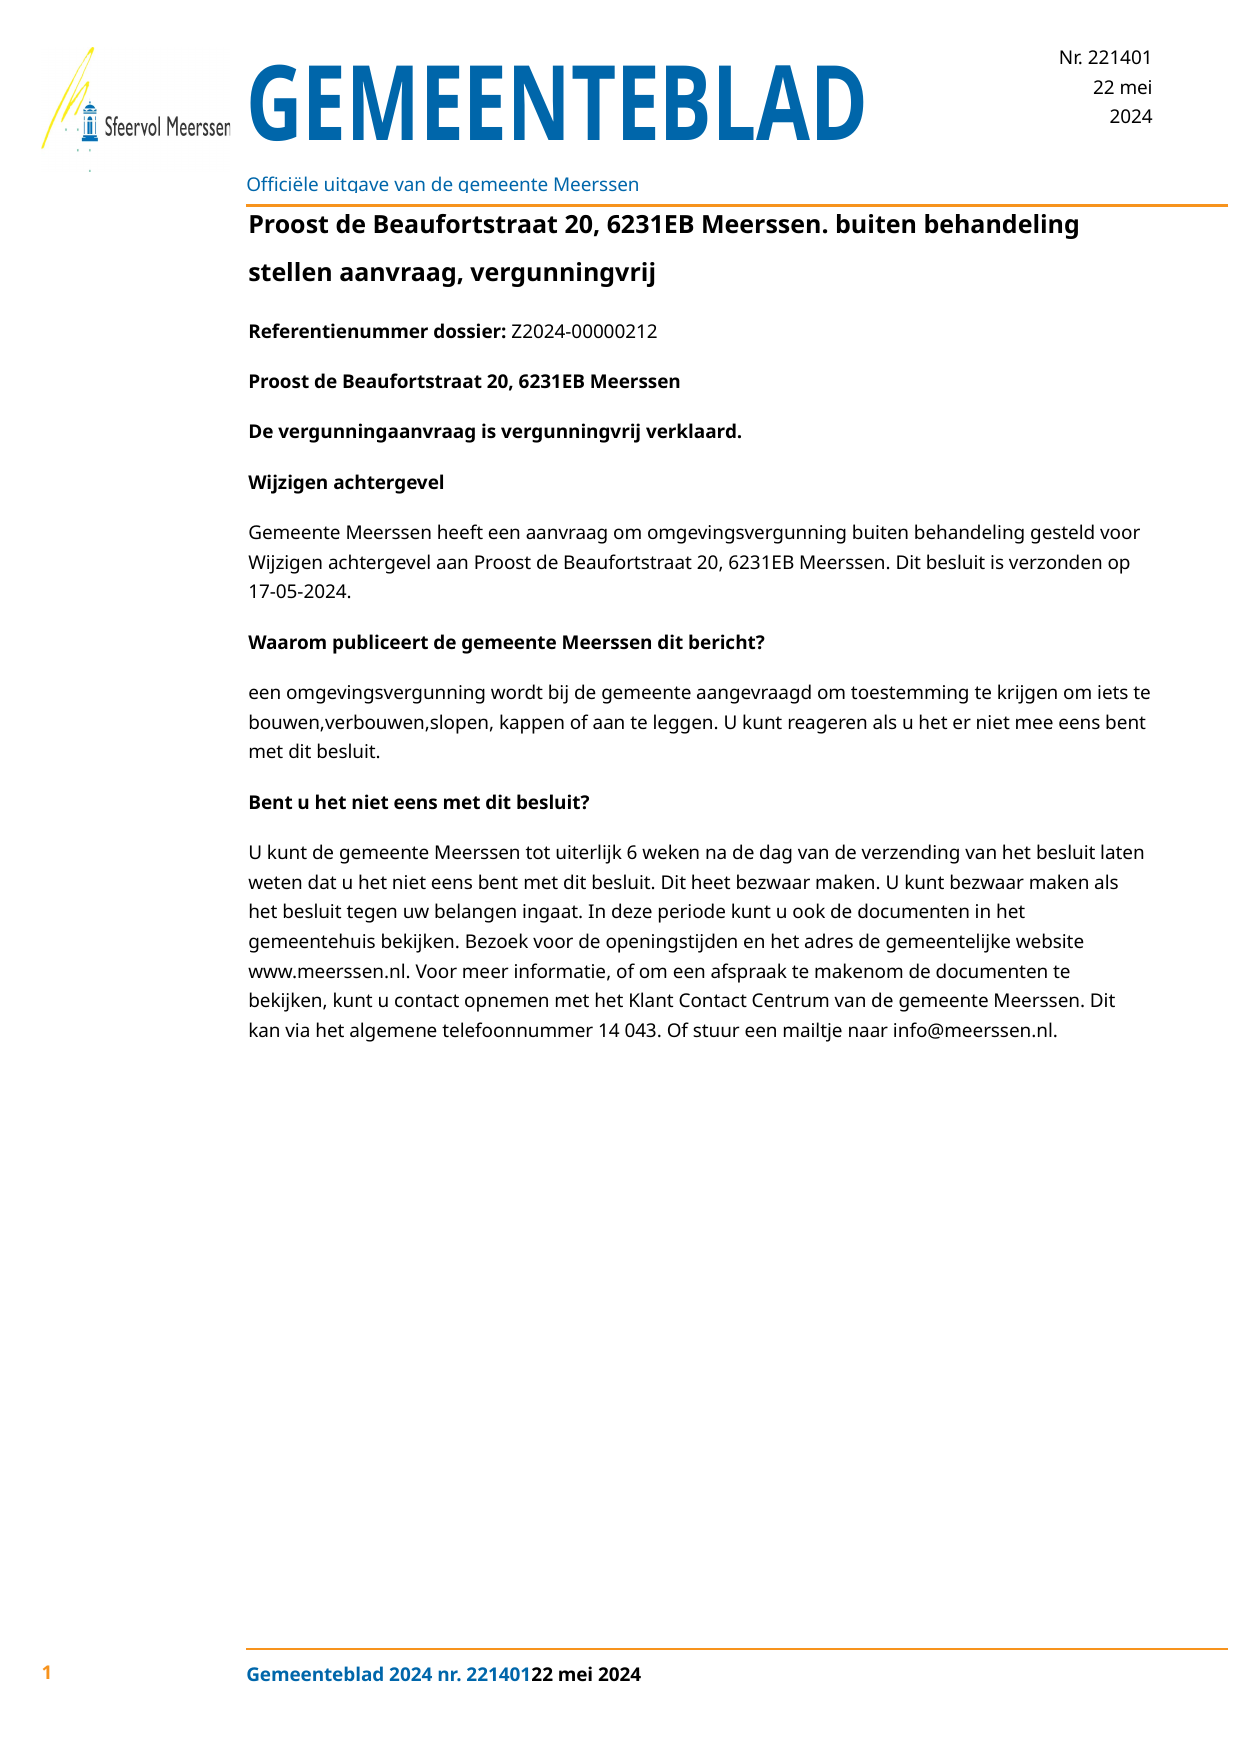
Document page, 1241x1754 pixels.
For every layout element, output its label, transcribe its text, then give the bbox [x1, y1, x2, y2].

text De vergunningaanvraag is vergunningvrij verklaard. [248, 419, 1152, 444]
picture [41, 47, 231, 172]
text U kunt de gemeente Meerssen tot uiterlijk 6 weken na de dag van de verzending van het besluit laten weten dat u het niet eens bent met dit besluit. Dit heet bezwaar maken. U kunt bezwaar maken als het besluit tegen uw belangen ingaat. In deze periode kunt u ook de documenten in het gemeentehuis bekijken. Bezoek voor de openingstijden en het adres de gemeentelijke website www.meerssen.nl. Voor meer informatie, of om een afspraak te makenom de documenten te bekijken, kunt u contact opnemen met het Klant Contact Centrum van de gemeente Meerssen. Dit kan via het algemene telefoonnummer 14 043. Of stuur een mailtje naar info@meerssen.nl. [248, 839, 1152, 1043]
text Wijzigen achtergevel [248, 469, 1152, 495]
text Bent u het niet eens met dit besluit? [248, 789, 1152, 815]
text Waarom publiceert de gemeente Meerssen dit bericht? [248, 629, 1152, 655]
text Proost de Beaufortstraat 20, 6231EB Meerssen [248, 368, 1152, 394]
text een omgevingsvergunning wordt bij de gemeente aangevraagd om toestemming te krijgen om iets te bouwen,verbouwen,slopen, kappen of aan te leggen. U kunt reageren als u het er niet mee eens bent met dit besluit. [248, 679, 1152, 764]
text Proost de Beaufortstraat 20, 6231EB Meerssen. buiten behandeling stellen aanvraag, vergunningvrij [248, 207, 1152, 288]
text Gemeente Meerssen heeft een aanvraag om omgevingsvergunning buiten behandeling gesteld voor Wijzigen achtergevel aan Proost de Beaufortstraat 20, 6231EB Meerssen. Dit besluit is verzonden op 17-05-2024. [248, 519, 1152, 604]
text Referentienummer dossier: Z2024-00000212 [248, 318, 1152, 344]
